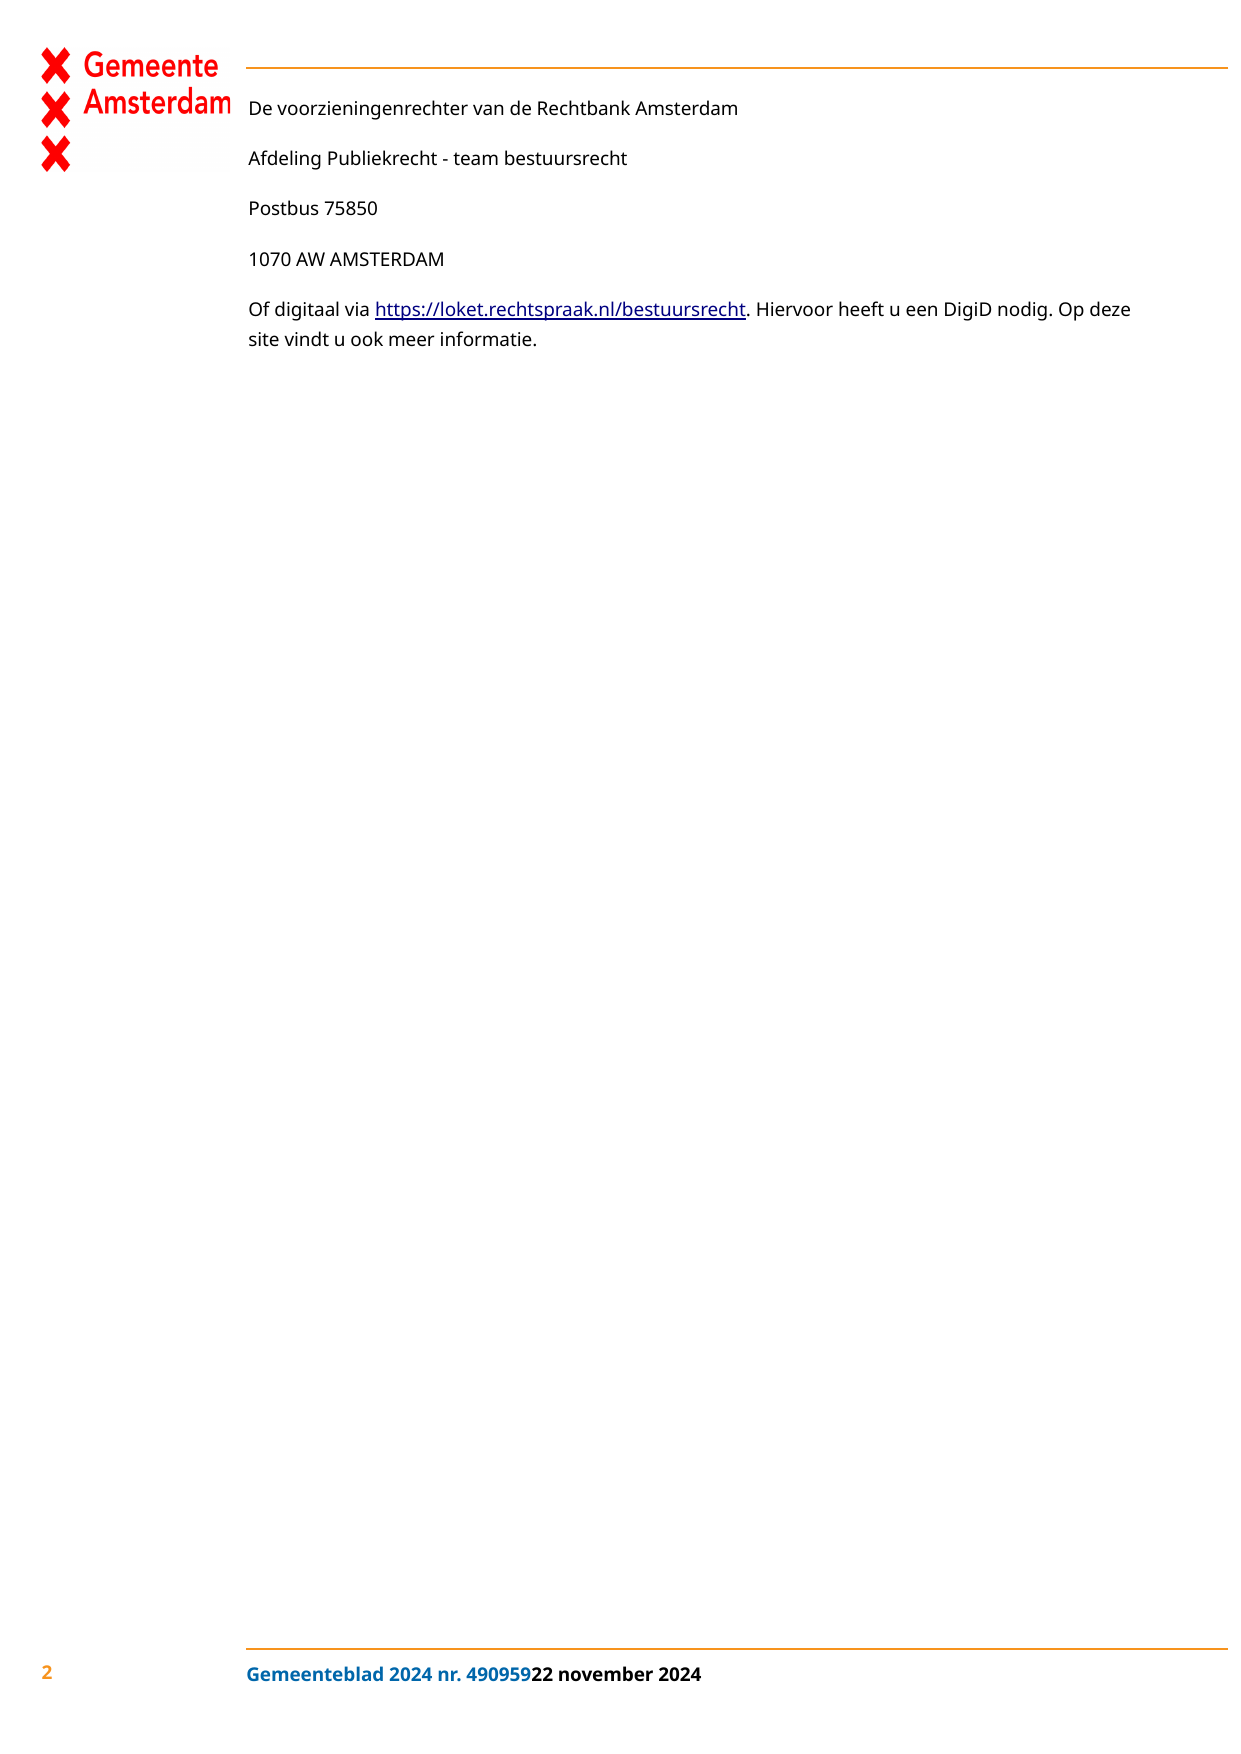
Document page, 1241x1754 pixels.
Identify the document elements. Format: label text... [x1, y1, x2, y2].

picture [41, 47, 231, 172]
text Of digitaal via https://loket.rechtspraak.nl/bestuursrecht. Hiervoor heeft u een DigiD nodig. Op deze site vindt u ook meer informatie. [248, 296, 1152, 352]
text 1070 AW AMSTERDAM [248, 246, 1152, 272]
text Postbus 75850 [248, 196, 1152, 221]
text De voorzieningenrechter van de Rechtbank Amsterdam [248, 95, 1152, 121]
text Afdeling Publiekrecht - team bestuursrecht [248, 145, 1152, 171]
